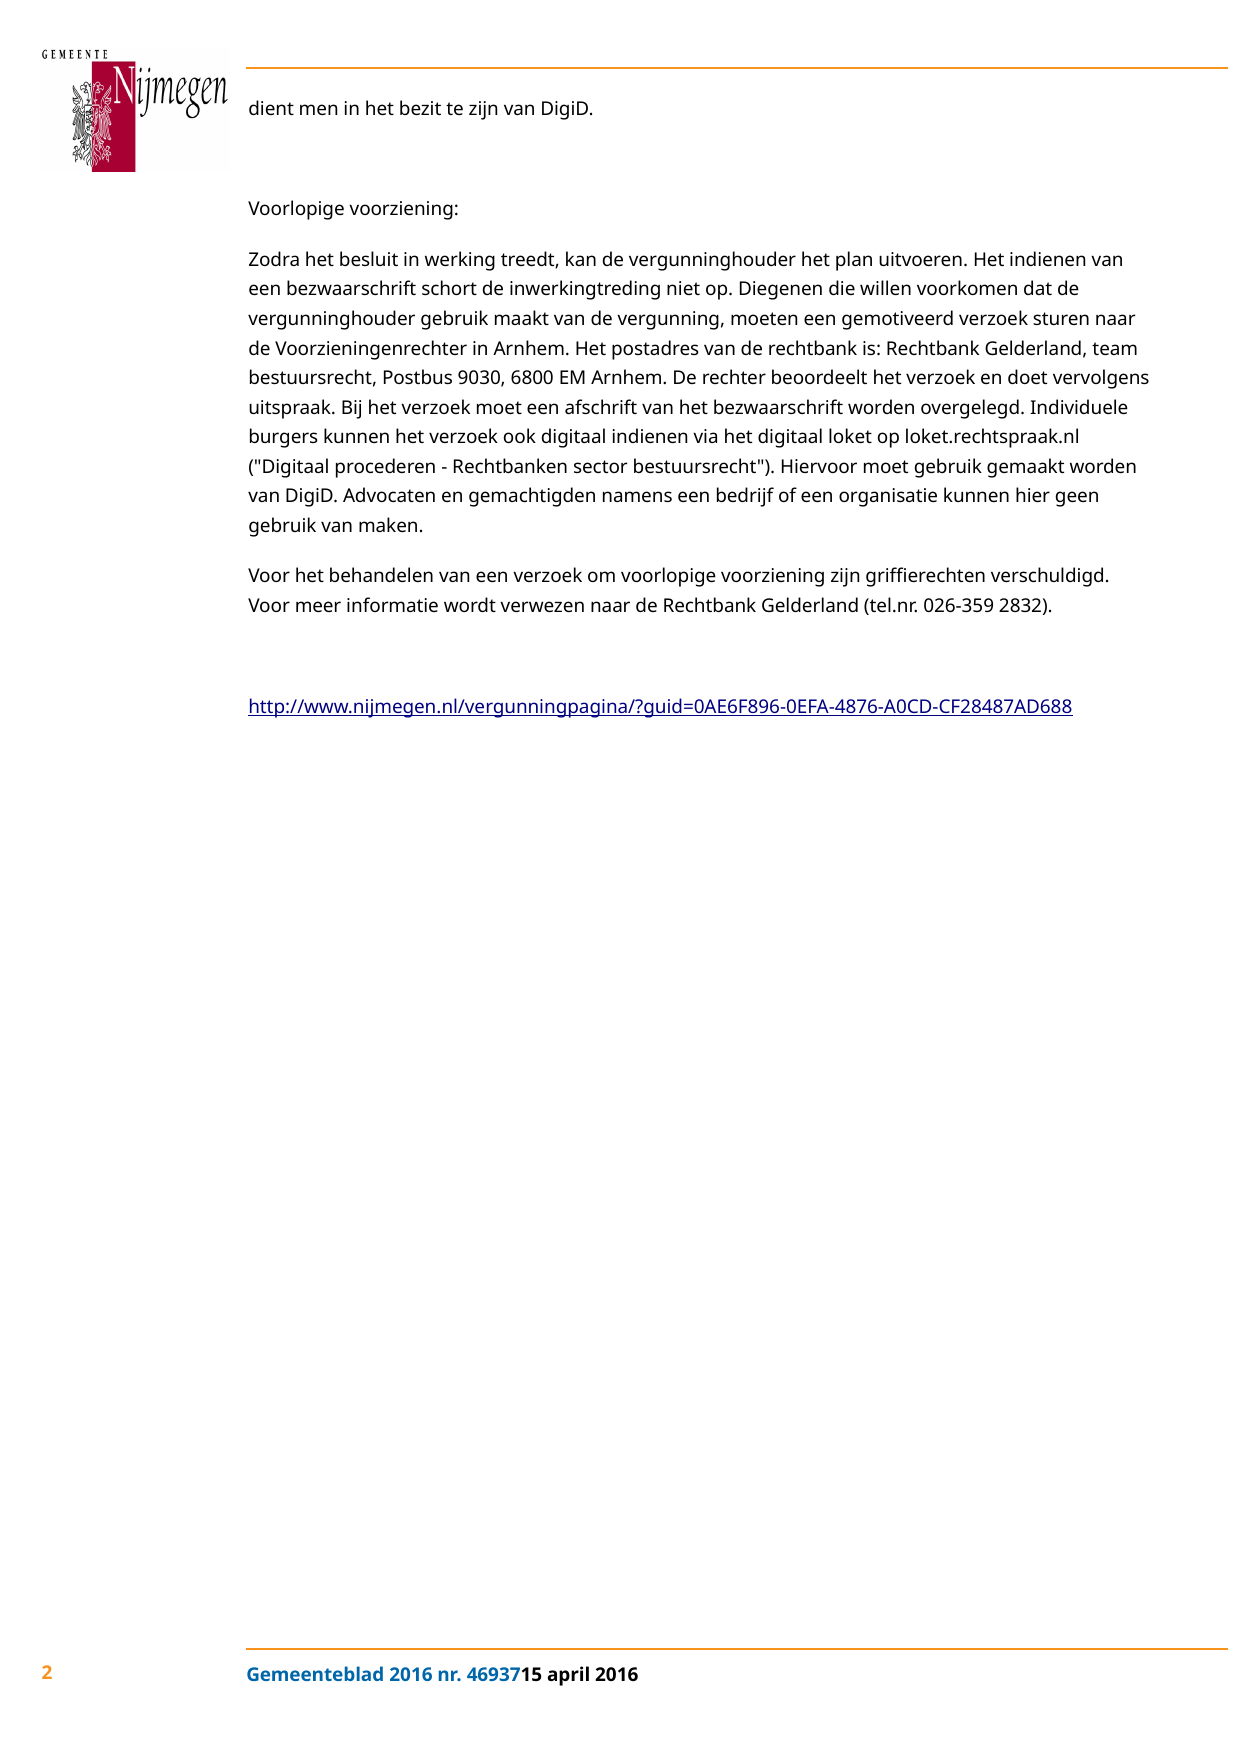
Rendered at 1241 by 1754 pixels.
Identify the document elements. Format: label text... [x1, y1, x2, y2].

text Zodra het besluit in werking treedt, kan de vergunninghouder het plan uitvoeren. Het indienen van een bezwaarschrift schort de inwerkingtreding niet op. Diegenen die willen voorkomen dat de vergunninghouder gebruik maakt van de vergunning, moeten een gemotiveerd verzoek sturen naar de Voorzieningenrechter in Arnhem. Het postadres van de rechtbank is: Rechtbank Gelderland, team bestuursrecht, Postbus 9030, 6800 EM Arnhem. De rechter beoordeelt het verzoek en doet vervolgens uitspraak. Bij het verzoek moet een afschrift van het bezwaarschrift worden overgelegd. Individuele burgers kunnen het verzoek ook digitaal indienen via het digitaal loket op loket.rechtspraak.nl ("Digitaal procederen - Rechtbanken sector bestuursrecht"). Hiervoor moet gebruik gemaakt worden van DigiD. Advocaten en gemachtigden namens een bedrijf of een organisatie kunnen hier geen gebruik van maken. [248, 246, 1152, 538]
text http://www.nijmegen.nl/vergunningpagina/?guid=0AE6F896-0EFA-4876-A0CD-CF28487AD688 [248, 693, 1152, 719]
text Voorlopige voorziening: [248, 196, 1152, 221]
text Voor het behandelen van een verzoek om voorlopige voorziening zijn griffierechten verschuldigd. Voor meer informatie wordt verwezen naar de Rechtbank Gelderland (tel.nr. 026-359 2832). [248, 563, 1152, 618]
text dient men in het bezit te zijn van DigiD. [248, 95, 1152, 121]
picture [41, 47, 231, 172]
